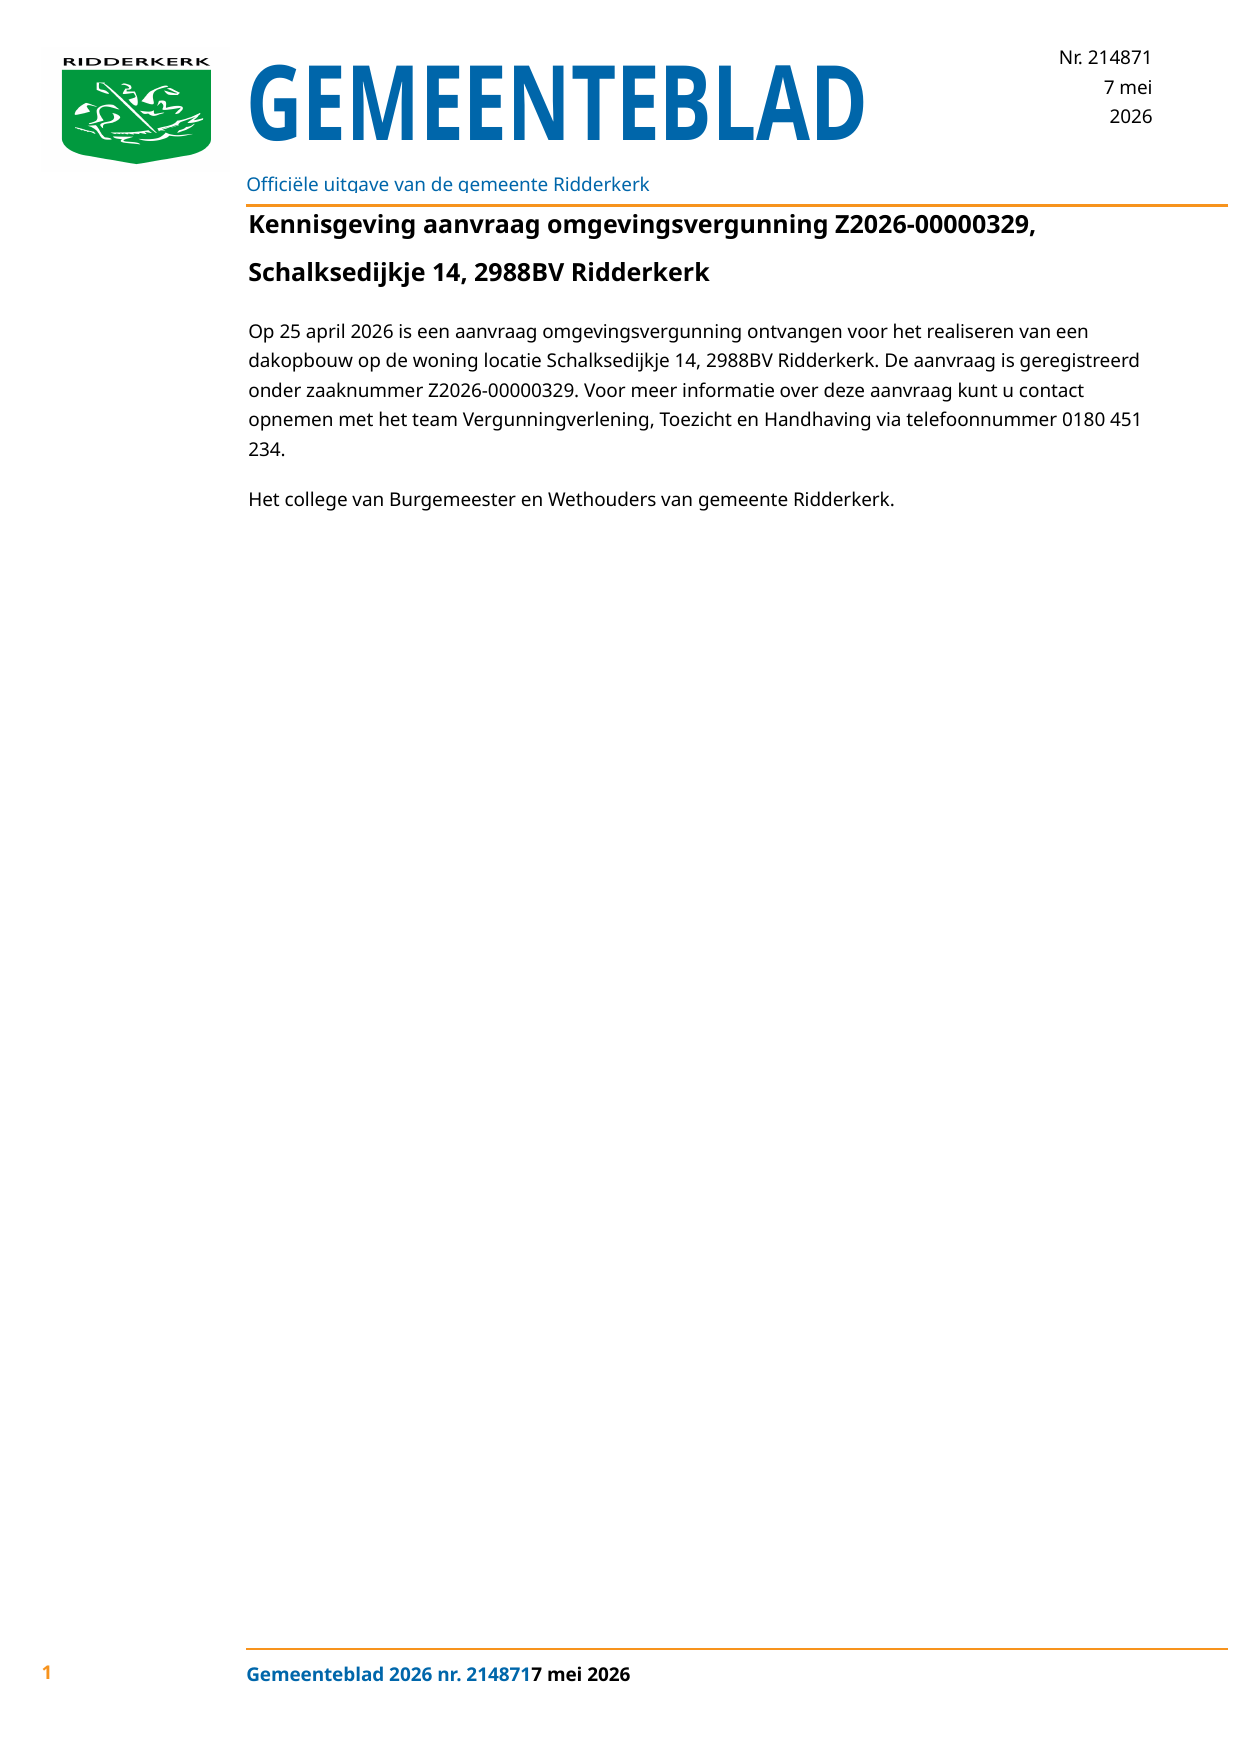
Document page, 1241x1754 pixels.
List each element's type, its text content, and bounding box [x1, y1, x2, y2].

text Op 25 april 2026 is een aanvraag omgevingsvergunning ontvangen voor het realiseren van een dakopbouw op de woning locatie Schalksedijkje 14, 2988BV Ridderkerk. De aanvraag is geregistreerd onder zaaknummer Z2026-00000329. Voor meer informatie over deze aanvraag kunt u contact opnemen met het team Vergunningverlening, Toezicht en Handhaving via telefoonnummer 0180 451 234. [248, 318, 1152, 462]
text Het college van Burgemeester en Wethouders van gemeente Ridderkerk. [248, 487, 1152, 512]
picture [41, 47, 231, 172]
text Kennisgeving aanvraag omgevingsvergunning Z2026-00000329, Schalksedijkje 14, 2988BV Ridderkerk [248, 207, 1152, 288]
